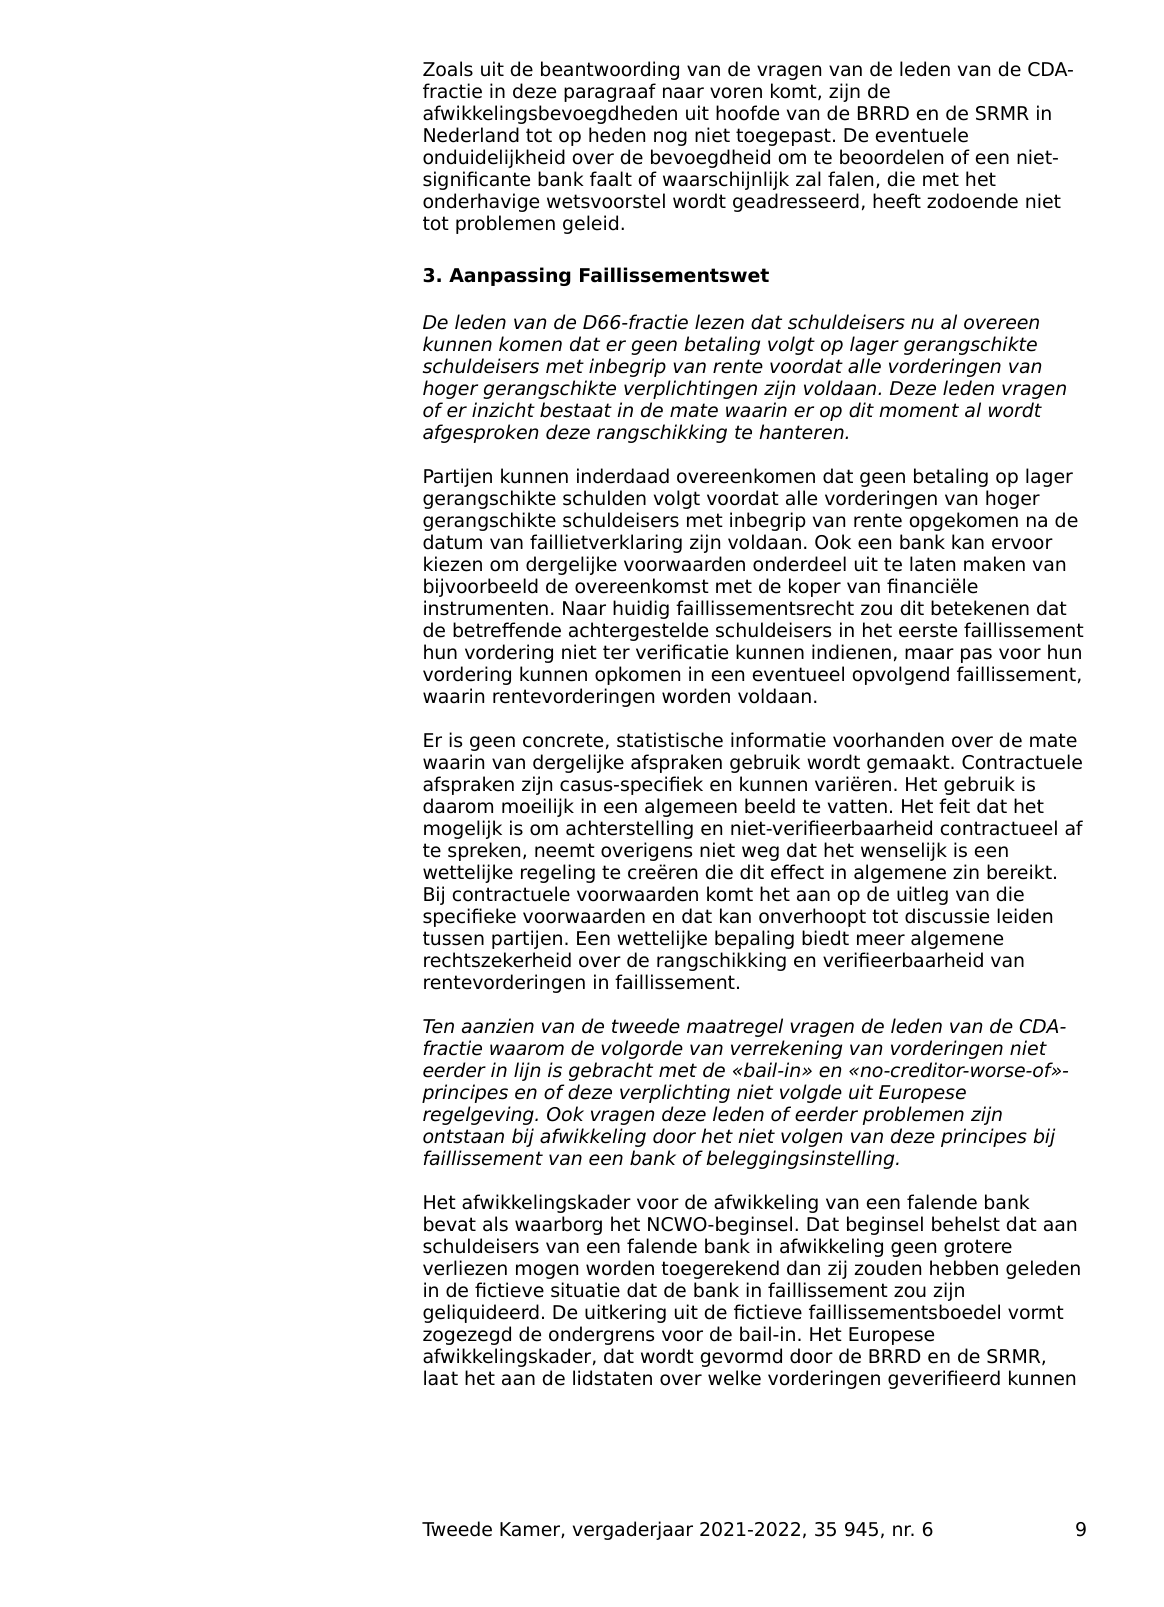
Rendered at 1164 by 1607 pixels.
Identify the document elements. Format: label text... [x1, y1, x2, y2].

text De leden van de D66-fractie lezen dat schuldeisers nu al overeen kunnen komen dat er geen betaling volgt op lager gerangschikte schuldeisers met inbegrip van rente voordat alle vorderingen van hoger gerangschikte verplichtingen zijn voldaan. Deze leden vragen of er inzicht bestaat in de mate waarin er op dit moment al wordt afgesproken deze rangschikking te hanteren. [422, 312, 1087, 444]
subtitle 3. Aanpassing Faillissementswet [422, 265, 1087, 287]
text Er is geen concrete, statistische informatie voorhanden over de mate waarin van dergelijke afspraken gebruik wordt gemaakt. Contractuele afspraken zijn casus-specifiek en kunnen variëren. Het gebruik is daarom moeilijk in een algemeen beeld te vatten. Het feit dat het mogelijk is om achterstelling en niet-verifieerbaarheid contractueel af te spreken, neemt overigens niet weg dat het wenselijk is een wettelijke regeling te creëren die dit effect in algemene zin bereikt. Bij contractuele voorwaarden komt het aan op de uitleg van die specifieke voorwaarden en dat kan onverhoopt tot discussie leiden tussen partijen. Een wettelijke bepaling biedt meer algemene rechtszekerheid over de rangschikking en verifieerbaarheid van rentevorderingen in faillissement. [422, 730, 1087, 994]
text Ten aanzien van de tweede maatregel vragen de leden van de CDA-fractie waarom de volgorde van verrekening van vorderingen niet eerder in lijn is gebracht met de «bail-in» en «no-creditor-worse-of»-principes en of deze verplichting niet volgde uit Europese regelgeving. Ook vragen deze leden of eerder problemen zijn ontstaan bij afwikkeling door het niet volgen van deze principes bij faillissement van een bank of beleggingsinstelling. [422, 1016, 1087, 1170]
text Partijen kunnen inderdaad overeenkomen dat geen betaling op lager gerangschikte schulden volgt voordat alle vorderingen van hoger gerangschikte schuldeisers met inbegrip van rente opgekomen na de datum van faillietverklaring zijn voldaan. Ook een bank kan ervoor kiezen om dergelijke voorwaarden onderdeel uit te laten maken van bijvoorbeeld de overeenkomst met de koper van financiële instrumenten. Naar huidig faillissementsrecht zou dit betekenen dat de betreffende achtergestelde schuldeisers in het eerste faillissement hun vordering niet ter verificatie kunnen indienen, maar pas voor hun vordering kunnen opkomen in een eventueel opvolgend faillissement, waarin rentevorderingen worden voldaan. [422, 466, 1087, 708]
text Het afwikkelingskader voor de afwikkeling van een falende bank bevat als waarborg het NCWO-beginsel. Dat beginsel behelst dat aan schuldeisers van een falende bank in afwikkeling geen grotere verliezen mogen worden toegerekend dan zij zouden hebben geleden in de fictieve situatie dat de bank in faillissement zou zijn geliquideerd. De uitkering uit de fictieve faillissementsboedel vormt zogezegd de ondergrens voor de bail-in. Het Europese afwikkelingskader, dat wordt gevormd door de BRRD en de SRMR, laat het aan de lidstaten over welke vorderingen geverifieerd kunnen [422, 1192, 1087, 1390]
text Zoals uit de beantwoording van de vragen van de leden van de CDA-fractie in deze paragraaf naar voren komt, zijn de afwikkelingsbevoegdheden uit hoofde van de BRRD en de SRMR in Nederland tot op heden nog niet toegepast. De eventuele onduidelijkheid over de bevoegdheid om te beoordelen of een niet-significante bank faalt of waarschijnlijk zal falen, die met het onderhavige wetsvoorstel wordt geadresseerd, heeft zodoende niet tot problemen geleid. [422, 59, 1087, 235]
